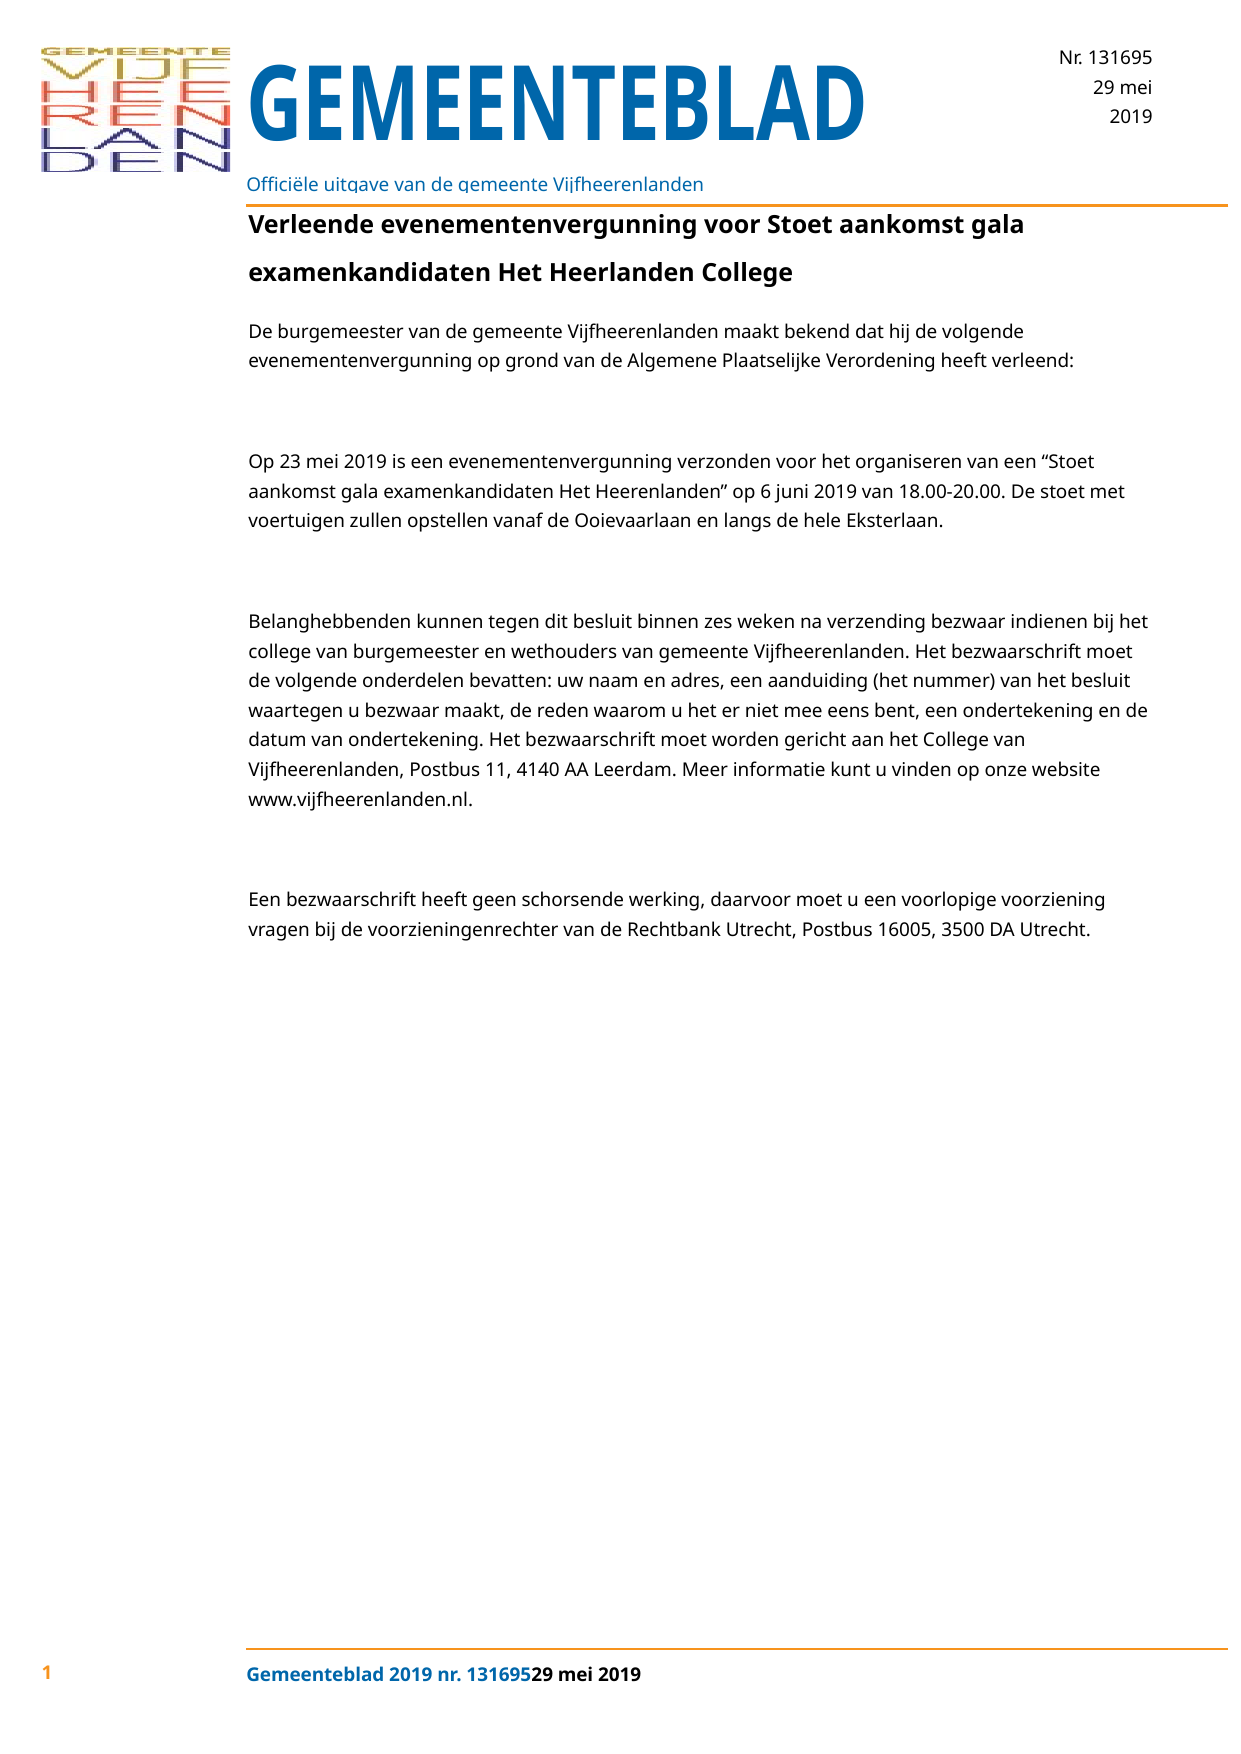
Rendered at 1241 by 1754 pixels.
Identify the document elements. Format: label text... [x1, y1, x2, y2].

text De burgemeester van de gemeente Vijfheerenlanden maakt bekend dat hij de volgende evenementenvergunning op grond van de Algemene Plaatselijke Verordening heeft verleend: [248, 318, 1152, 373]
text Verleende evenementenvergunning voor Stoet aankomst gala examenkandidaten Het Heerlanden College [248, 207, 1152, 288]
text Een bezwaarschrift heeft geen schorsende werking, daarvoor moet u een voorlopige voorziening vragen bij de voorzieningenrechter van de Rechtbank Utrecht, Postbus 16005, 3500 DA Utrecht. [248, 887, 1152, 942]
text Belanghebbenden kunnen tegen dit besluit binnen zes weken na verzending bezwaar indienen bij het college van burgemeester en wethouders van gemeente Vijfheerenlanden. Het bezwaarschrift moet de volgende onderdelen bevatten: uw naam en adres, een aanduiding (het nummer) van het besluit waartegen u bezwaar maakt, de reden waarom u het er niet mee eens bent, een ondertekening en de datum van ondertekening. Het bezwaarschrift moet worden gericht aan het College van Vijfheerenlanden, Postbus 11, 4140 AA Leerdam. Meer informatie kunt u vinden op onze website www.vijfheerenlanden.nl. [248, 608, 1152, 812]
picture [41, 47, 231, 172]
text Op 23 mei 2019 is een evenementenvergunning verzonden voor het organiseren van een “Stoet aankomst gala examenkandidaten Het Heerenlanden” op 6 juni 2019 van 18.00-20.00. De stoet met voertuigen zullen opstellen vanaf de Ooievaarlaan en langs de hele Eksterlaan. [248, 448, 1152, 533]
